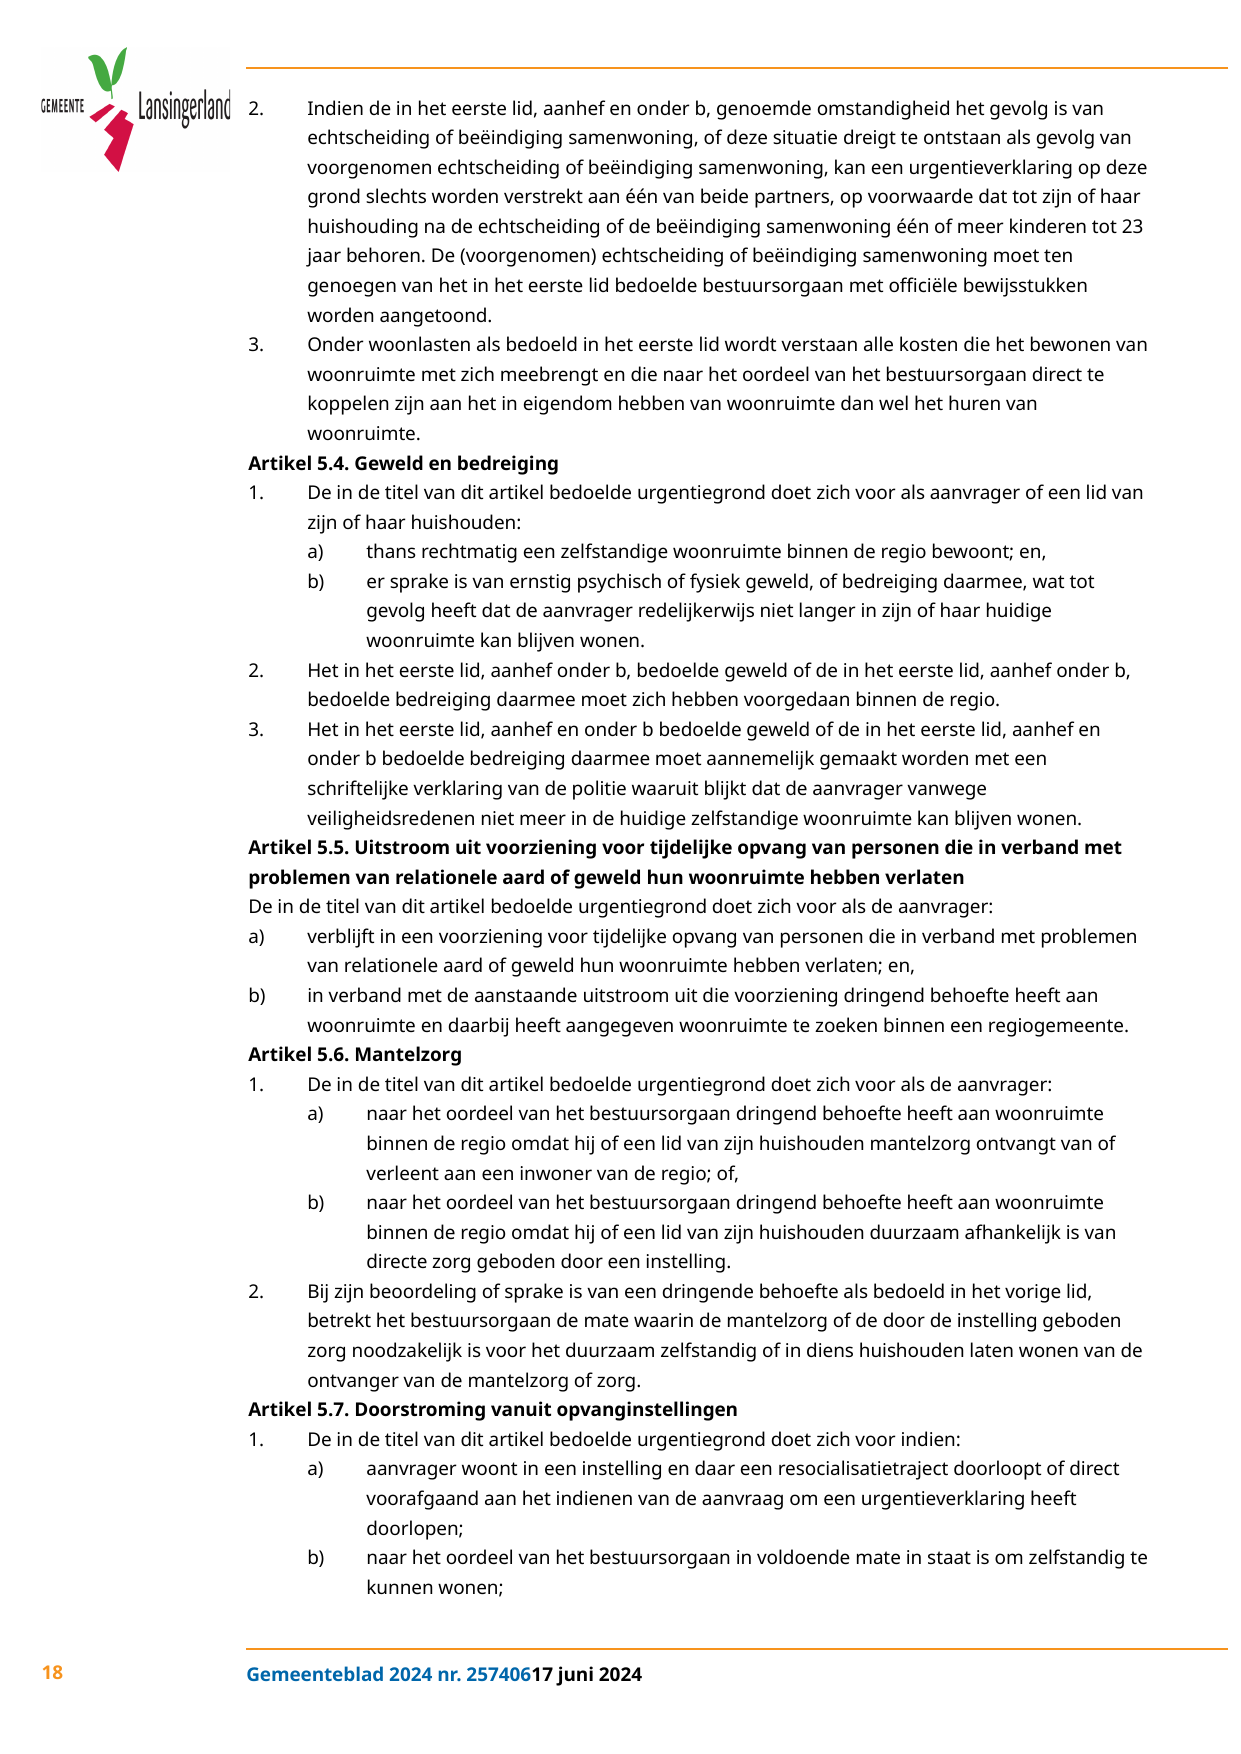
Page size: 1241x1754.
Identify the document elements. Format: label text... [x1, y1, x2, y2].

list Indien de in het eerste lid, aanhef en onder b, genoemde omstandigheid het gevolg is van echtscheiding of beëindiging samenwoning, of deze situatie dreigt te ontstaan als gevolg van voorgenomen echtscheiding of beëindiging samenwoning, kan een urgentieverklaring op deze grond slechts worden verstrekt aan één van beide partners, op voorwaarde dat tot zijn of haar huishouding na de echtscheiding of de beëindiging samenwoning één of meer kinderen tot 23 jaar behoren. De (voorgenomen) echtscheiding of beëindiging samenwoning moet ten genoegen van het in het eerste lid bedoelde bestuursorgaan met officiële bewijsstukken worden aangetoond. [248, 95, 1152, 328]
list De in de titel van dit artikel bedoelde urgentiegrond doet zich voor als de aanvrager: [248, 1071, 1152, 1097]
text Artikel 5.4. Geweld en bedreiging [248, 450, 1152, 476]
list Bij zijn beoordeling of sprake is van een dringende behoefte als bedoeld in het vorige lid, betrekt het bestuursorgaan de mate waarin de mantelzorg of de door de instelling geboden zorg noodzakelijk is voor het duurzaam zelfstandig of in diens huishouden laten wonen van de ontvanger van de mantelzorg of zorg. [248, 1278, 1152, 1393]
text Artikel 5.6. Mantelzorg [248, 1041, 1152, 1067]
list Onder woonlasten als bedoeld in het eerste lid wordt verstaan alle kosten die het bewonen van woonruimte met zich meebrengt en die naar het oordeel van het bestuursorgaan direct te koppelen zijn aan het in eigendom hebben van woonruimte dan wel het huren van woonruimte. [248, 331, 1152, 446]
list naar het oordeel van het bestuursorgaan in voldoende mate in staat is om zelfstandig te kunnen wonen; [307, 1544, 1152, 1600]
list De in de titel van dit artikel bedoelde urgentiegrond doet zich voor als aanvrager of een lid van zijn of haar huishouden: [248, 479, 1152, 535]
text Artikel 5.7. Doorstroming vanuit opvanginstellingen [248, 1396, 1152, 1422]
list Het in het eerste lid, aanhef onder b, bedoelde geweld of de in het eerste lid, aanhef onder b, bedoelde bedreiging daarmee moet zich hebben voorgedaan binnen de regio. [248, 657, 1152, 712]
text De in de titel van dit artikel bedoelde urgentiegrond doet zich voor als de aanvrager: [248, 893, 1152, 919]
picture [41, 47, 231, 172]
list verblijft in een voorziening voor tijdelijke opvang van personen die in verband met problemen van relationele aard of geweld hun woonruimte hebben verlaten; en, [248, 923, 1152, 978]
list Het in het eerste lid, aanhef en onder b bedoelde geweld of de in het eerste lid, aanhef en onder b bedoelde bedreiging daarmee moet aannemelijk gemaakt worden met een schriftelijke verklaring van de politie waaruit blijkt dat de aanvrager vanwege veiligheidsredenen niet meer in de huidige zelfstandige woonruimte kan blijven wonen. [248, 716, 1152, 831]
list naar het oordeel van het bestuursorgaan dringend behoefte heeft aan woonruimte binnen de regio omdat hij of een lid van zijn huishouden mantelzorg ontvangt van of verleent aan een inwoner van de regio; of, [307, 1101, 1152, 1186]
text Artikel 5.5. Uitstroom uit voorziening voor tijdelijke opvang van personen die in verband met problemen van relationele aard of geweld hun woonruimte hebben verlaten [248, 834, 1152, 890]
list thans rechtmatig een zelfstandige woonruimte binnen de regio bewoont; en, [307, 538, 1152, 564]
list De in de titel van dit artikel bedoelde urgentiegrond doet zich voor indien: [248, 1426, 1152, 1452]
list er sprake is van ernstig psychisch of fysiek geweld, of bedreiging daarmee, wat tot gevolg heeft dat de aanvrager redelijkerwijs niet langer in zijn of haar huidige woonruimte kan blijven wonen. [307, 568, 1152, 653]
list in verband met de aanstaande uitstroom uit die voorziening dringend behoefte heeft aan woonruimte en daarbij heeft aangegeven woonruimte te zoeken binnen een regiogemeente. [248, 982, 1152, 1038]
list aanvrager woont in een instelling en daar een resocialisatietraject doorloopt of direct voorafgaand aan het indienen van de aanvraag om een urgentieverklaring heeft doorlopen; [307, 1456, 1152, 1541]
list naar het oordeel van het bestuursorgaan dringend behoefte heeft aan woonruimte binnen de regio omdat hij of een lid van zijn huishouden duurzaam afhankelijk is van directe zorg geboden door een instelling. [307, 1189, 1152, 1274]
